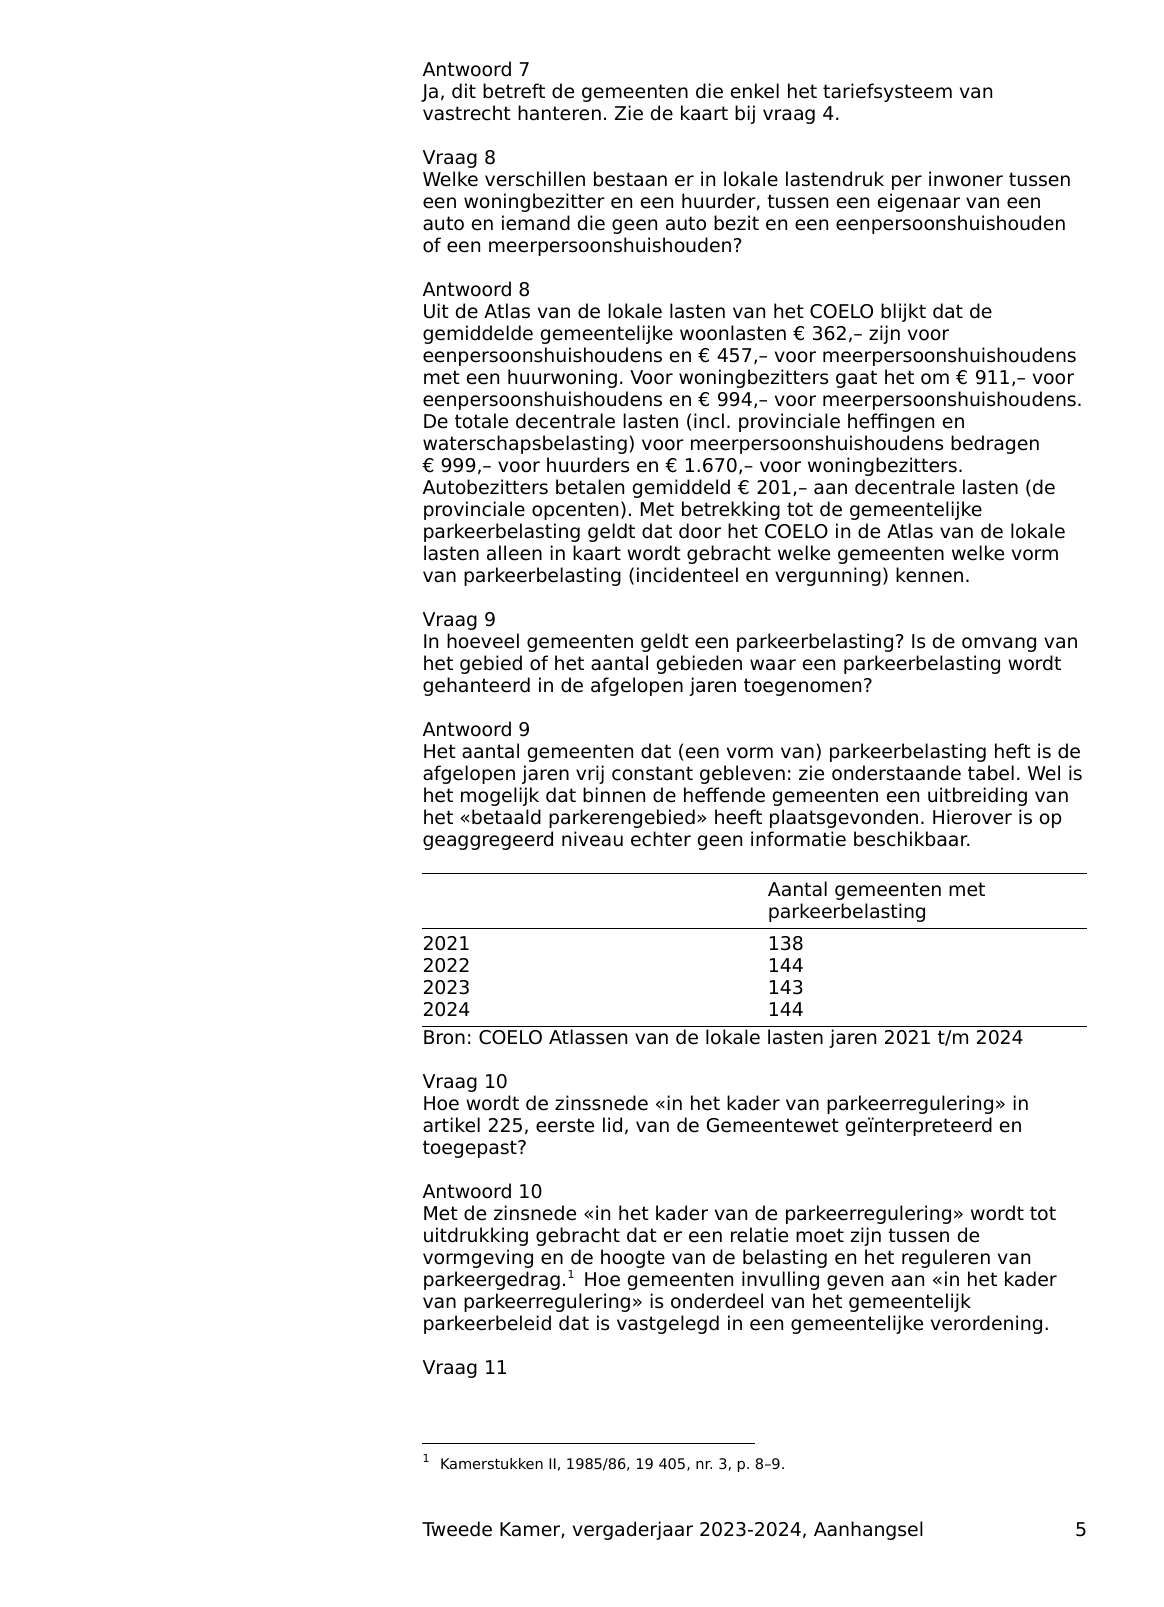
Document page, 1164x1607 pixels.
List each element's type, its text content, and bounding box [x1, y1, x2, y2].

text Vraag 8 [422, 147, 1087, 169]
table_cell 2021 [422, 929, 762, 955]
text Vraag 10 [422, 1071, 1087, 1093]
text Kamerstukken II, 1985/86, 19 405, nr. 3, p. 8–9. [422, 1452, 1087, 1474]
text Vraag 9 [422, 609, 1087, 631]
text Met de zinsnede «in het kader van de parkeerregulering» wordt tot uitdrukking gebracht dat er een relatie moet zijn tussen de vormgeving en de hoogte van de belasting en het reguleren van parkeergedrag. Hoe gemeenten invulling geven aan «in het kader van parkeerregulering» is onderdeel van het gemeentelijk parkeerbeleid dat is vastgelegd in een gemeentelijke verordening. [422, 1203, 1087, 1335]
table_header Aantal gemeenten met parkeerbelasting [762, 874, 1087, 927]
text Autobezitters betalen gemiddeld € 201,– aan decentrale lasten (de provinciale opcenten). Met betrekking tot de gemeentelijke parkeerbelasting geldt dat door het COELO in de Atlas van de lokale lasten alleen in kaart wordt gebracht welke gemeenten welke vorm van parkeerbelasting (incidenteel en vergunning) kennen. [422, 477, 1087, 587]
table_cell 144 [762, 999, 1087, 1026]
text Uit de Atlas van de lokale lasten van het COELO blijkt dat de gemiddelde gemeentelijke woonlasten € 362,– zijn voor eenpersoonshuishoudens en € 457,– voor meerpersoonshuishoudens met een huurwoning. Voor woningbezitters gaat het om € 911,– voor eenpersoonshuishoudens en € 994,– voor meerpersoonshuishoudens. [422, 301, 1087, 411]
table_cell 2023 [422, 977, 762, 999]
text Antwoord 10 [422, 1181, 1087, 1203]
text In hoeveel gemeenten geldt een parkeerbelasting? Is de omvang van het gebied of het aantal gebieden waar een parkeerbelasting wordt gehanteerd in de afgelopen jaren toegenomen? [422, 631, 1087, 697]
text Welke verschillen bestaan er in lokale lastendruk per inwoner tussen een woningbezitter en een huurder, tussen een eigenaar van een auto en iemand die geen auto bezit en een eenpersoonshuishouden of een meerpersoonshuishouden? [422, 169, 1087, 257]
text Antwoord 8 [422, 279, 1087, 301]
text De totale decentrale lasten (incl. provinciale heffingen en waterschapsbelasting) voor meerpersoonshuishoudens bedragen € 999,– voor huurders en € 1.670,– voor woningbezitters. [422, 411, 1087, 477]
text Ja, dit betreft de gemeenten die enkel het tariefsysteem van vastrecht hanteren. Zie de kaart bij vraag 4. [422, 81, 1087, 125]
table_cell 144 [762, 955, 1087, 977]
text Hoe wordt de zinssnede «in het kader van parkeerregulering» in artikel 225, eerste lid, van de Gemeentewet geïnterpreteerd en toegepast? [422, 1093, 1087, 1159]
table_cell 2024 [422, 999, 762, 1026]
text Antwoord 7 [422, 59, 1087, 81]
text Antwoord 9 [422, 719, 1087, 741]
text Vraag 11 [422, 1357, 1087, 1379]
table_header [422, 874, 762, 927]
table_cell 143 [762, 977, 1087, 999]
text Bron: COELO Atlassen van de lokale lasten jaren 2021 t/m 2024 [422, 1027, 1087, 1049]
table_cell 2022 [422, 955, 762, 977]
table_cell 138 [762, 929, 1087, 955]
text Het aantal gemeenten dat (een vorm van) parkeerbelasting heft is de afgelopen jaren vrij constant gebleven: zie onderstaande tabel. Wel is het mogelijk dat binnen de heffende gemeenten een uitbreiding van het «betaald parkerengebied» heeft plaatsgevonden. Hierover is op geaggregeerd niveau echter geen informatie beschikbaar. [422, 741, 1087, 851]
